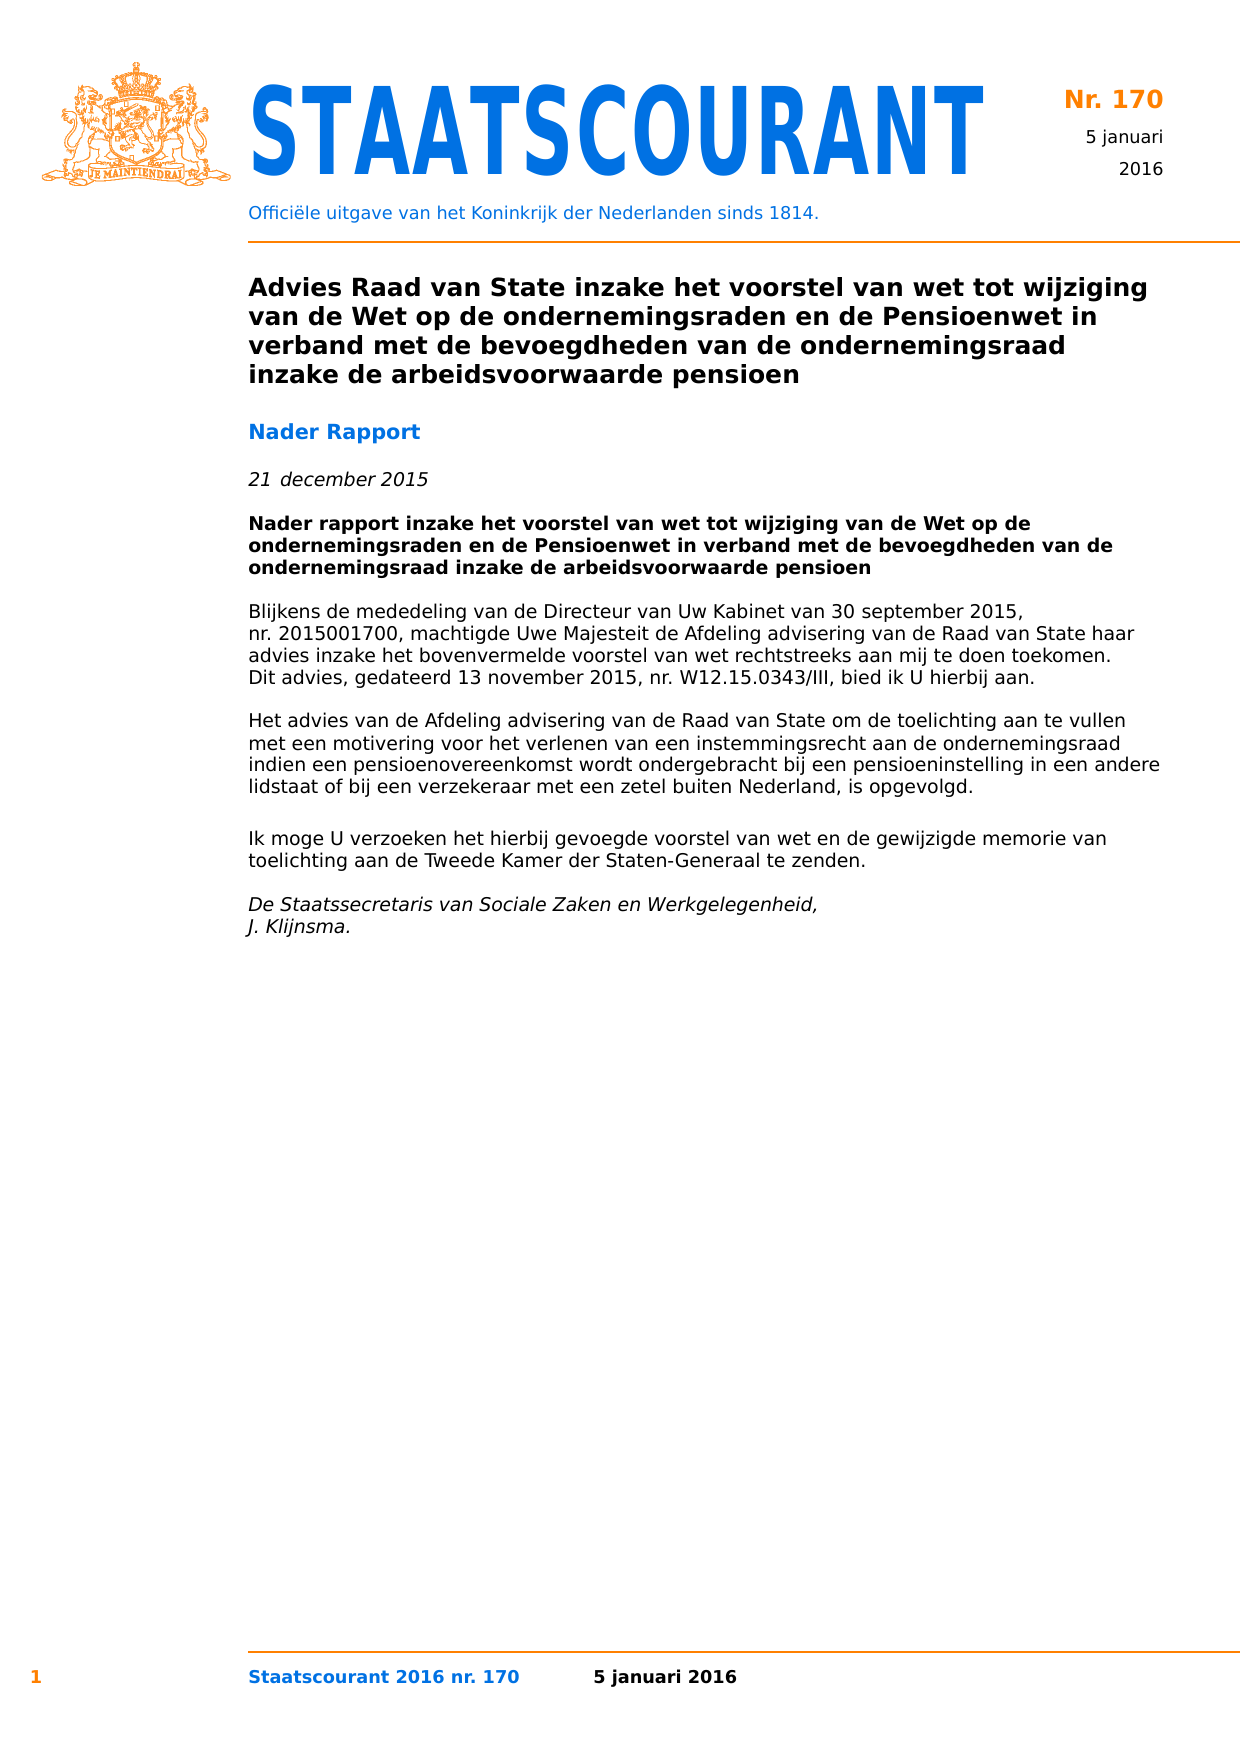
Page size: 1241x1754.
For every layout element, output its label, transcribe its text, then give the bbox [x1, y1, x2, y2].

text Dit advies, gedateerd 13 november 2015, nr. W12.15.0343/III, bied ik U hierbij aan. [248, 667, 1163, 688]
text Nader rapport inzake het voorstel van wet tot wijziging van de Wet op de ondernemingsraden en de Pensioenwet in verband met de bevoegdheden van de ondernemingsraad inzake de arbeidsvoorwaarde pensioen [248, 513, 1163, 579]
subtitle Advies Raad van State inzake het voorstel van wet tot wijziging van de Wet op de ondernemingsraden en de Pensioenwet in verband met de bevoegdheden van de ondernemingsraad inzake de arbeidsvoorwaarde pensioen [248, 273, 1163, 390]
table_cell 2016 [998, 153, 1240, 203]
text 21 december 2015 [248, 469, 1163, 491]
table_header Nr. 170 [998, 62, 1240, 121]
subtitle Nader Rapport [248, 420, 1163, 444]
text Ik moge U verzoeken het hierbij gevoegde voorstel van wet en de gewijzigde memorie van toelichting aan de Tweede Kamer der Staten-Generaal te zenden. [248, 828, 1163, 872]
text De Staatssecretaris van Sociale Zaken en Werkgelegenheid, J. Klijnsma. [248, 894, 1163, 938]
text Blijkens de mededeling van de Directeur van Uw Kabinet van 30 september 2015, nr. 2015001700, machtigde Uwe Majesteit de Afdeling advisering van de Raad van State haar advies inzake het bovenvermelde voorstel van wet rechtstreeks aan mij te doen toekomen. [248, 601, 1163, 667]
table_header STAATSCOURANT [248, 62, 998, 203]
picture [41, 62, 231, 186]
table_cell Officiële uitgave van het Koninkrijk der Nederlanden sinds 1814. [248, 203, 1240, 241]
table_header [25, 62, 248, 241]
table_cell 5 januari [998, 121, 1240, 153]
text Het advies van de Afdeling advisering van de Raad van State om de toelichting aan te vullen met een motivering voor het verlenen van een instemmingsrecht aan de ondernemingsraad indien een pensioenovereenkomst wordt ondergebracht bij een pensioeninstelling in een andere lidstaat of bij een verzekeraar met een zetel buiten Nederland, is opgevolgd. [248, 710, 1163, 798]
